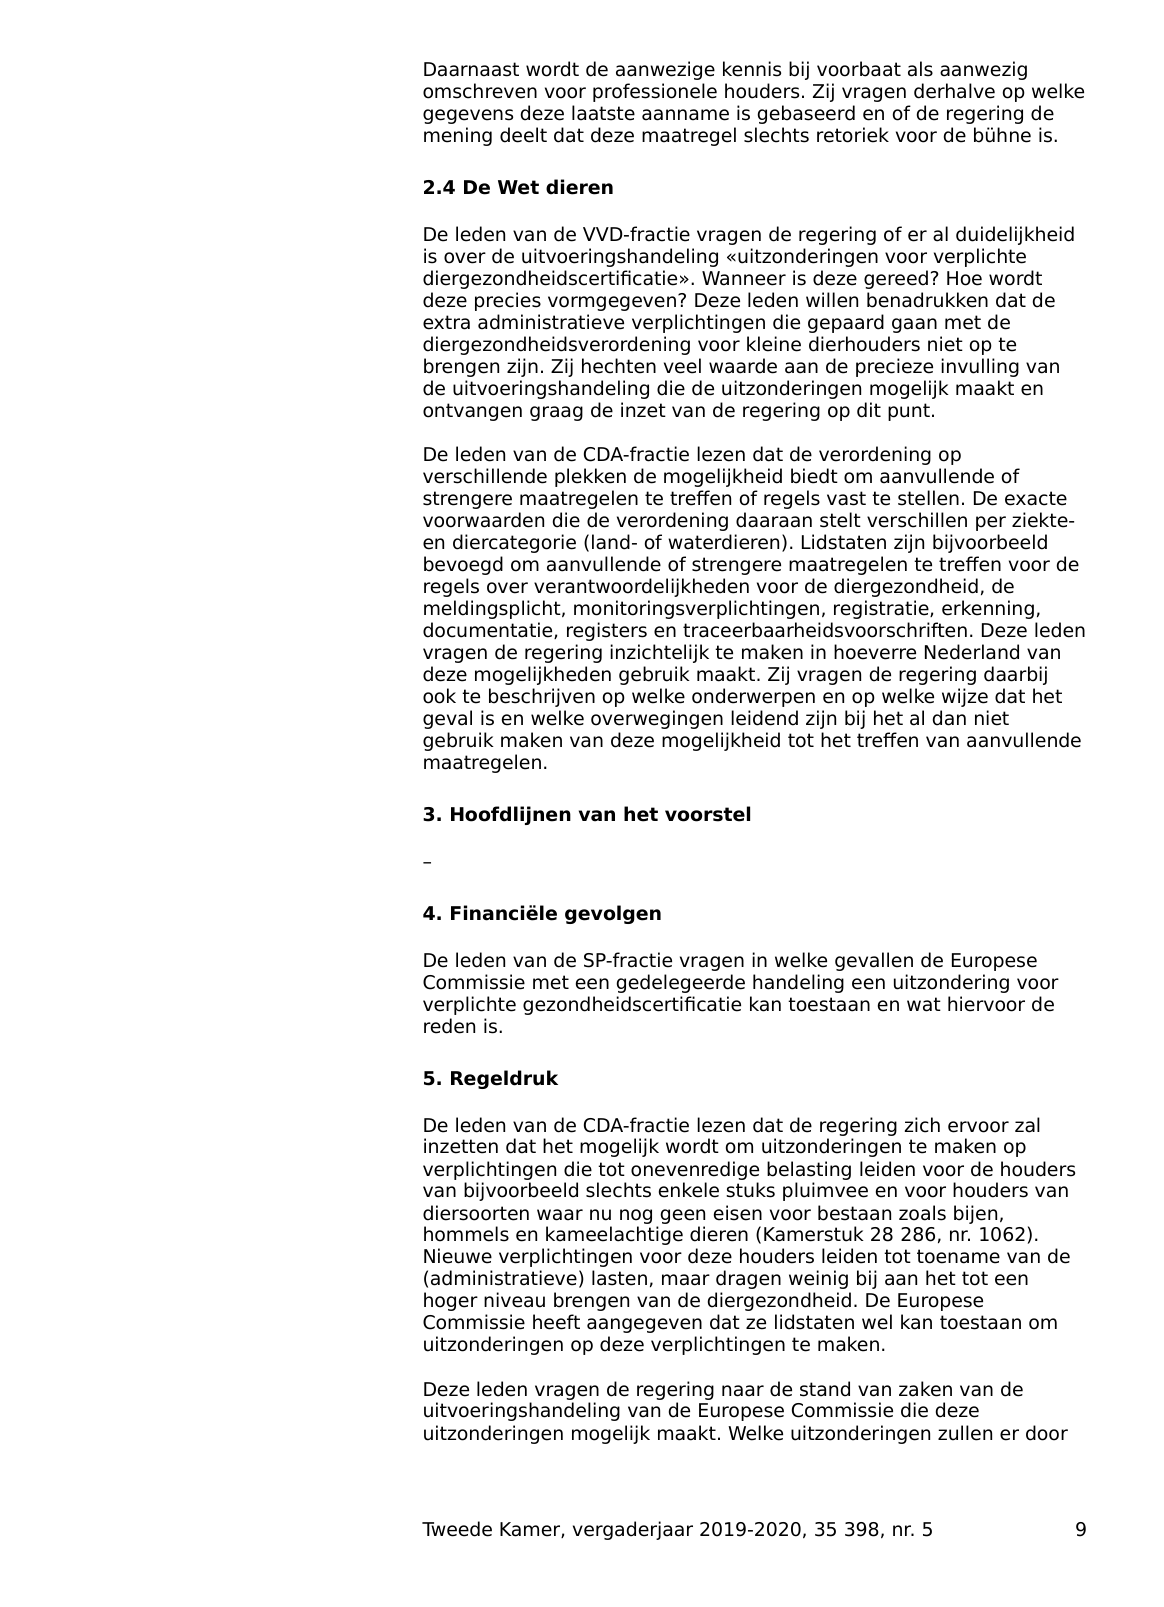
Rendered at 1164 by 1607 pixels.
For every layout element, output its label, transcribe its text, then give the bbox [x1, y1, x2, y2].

text Deze leden vragen de regering naar de stand van zaken van de uitvoeringshandeling van de Europese Commissie die deze uitzonderingen mogelijk maakt. Welke uitzonderingen zullen er door [422, 1378, 1087, 1444]
subtitle 2.4 De Wet dieren [422, 177, 1087, 199]
text De leden van de VVD-fractie vragen de regering of er al duidelijkheid is over de uitvoeringshandeling «uitzonderingen voor verplichte diergezondheidscertificatie». Wanneer is deze gereed? Hoe wordt deze precies vormgegeven? Deze leden willen benadrukken dat de extra administratieve verplichtingen die gepaard gaan met de diergezondheidsverordening voor kleine dierhouders niet op te brengen zijn. Zij hechten veel waarde aan de precieze invulling van de uitvoeringshandeling die de uitzonderingen mogelijk maakt en ontvangen graag de inzet van de regering op dit punt. [422, 224, 1087, 422]
text De leden van de SP-fractie vragen in welke gevallen de Europese Commissie met een gedelegeerde handeling een uitzondering voor verplichte gezondheidscertificatie kan toestaan en wat hiervoor de reden is. [422, 949, 1087, 1037]
subtitle 3. Hoofdlijnen van het voorstel [422, 804, 1087, 826]
text Daarnaast wordt de aanwezige kennis bij voorbaat als aanwezig omschreven voor professionele houders. Zij vragen derhalve op welke gegevens deze laatste aanname is gebaseerd en of de regering de mening deelt dat deze maatregel slechts retoriek voor de bühne is. [422, 59, 1087, 147]
subtitle 5. Regeldruk [422, 1067, 1087, 1089]
text De leden van de CDA-fractie lezen dat de regering zich ervoor zal inzetten dat het mogelijk wordt om uitzonderingen te maken op verplichtingen die tot onevenredige belasting leiden voor de houders van bijvoorbeeld slechts enkele stuks pluimvee en voor houders van diersoorten waar nu nog geen eisen voor bestaan zoals bijen, hommels en kameelachtige dieren (Kamerstuk 28 286, nr. 1062). Nieuwe verplichtingen voor deze houders leiden tot toename van de (administratieve) lasten, maar dragen weinig bij aan het tot een hoger niveau brengen van de diergezondheid. De Europese Commissie heeft aangegeven dat ze lidstaten wel kan toestaan om uitzonderingen op deze verplichtingen te maken. [422, 1114, 1087, 1356]
subtitle 4. Financiële gevolgen [422, 903, 1087, 924]
text – [422, 851, 1087, 873]
text De leden van de CDA-fractie lezen dat de verordening op verschillende plekken de mogelijkheid biedt om aanvullende of strengere maatregelen te treffen of regels vast te stellen. De exacte voorwaarden die de verordening daaraan stelt verschillen per ziekte- en diercategorie (land- of waterdieren). Lidstaten zijn bijvoorbeeld bevoegd om aanvullende of strengere maatregelen te treffen voor de regels over verantwoordelijkheden voor de diergezondheid, de meldingsplicht, monitoringsverplichtingen, registratie, erkenning, documentatie, registers en traceerbaarheidsvoorschriften. Deze leden vragen de regering inzichtelijk te maken in hoeverre Nederland van deze mogelijkheden gebruik maakt. Zij vragen de regering daarbij ook te beschrijven op welke onderwerpen en op welke wijze dat het geval is en welke overwegingen leidend zijn bij het al dan niet gebruik maken van deze mogelijkheid tot het treffen van aanvullende maatregelen. [422, 444, 1087, 774]
